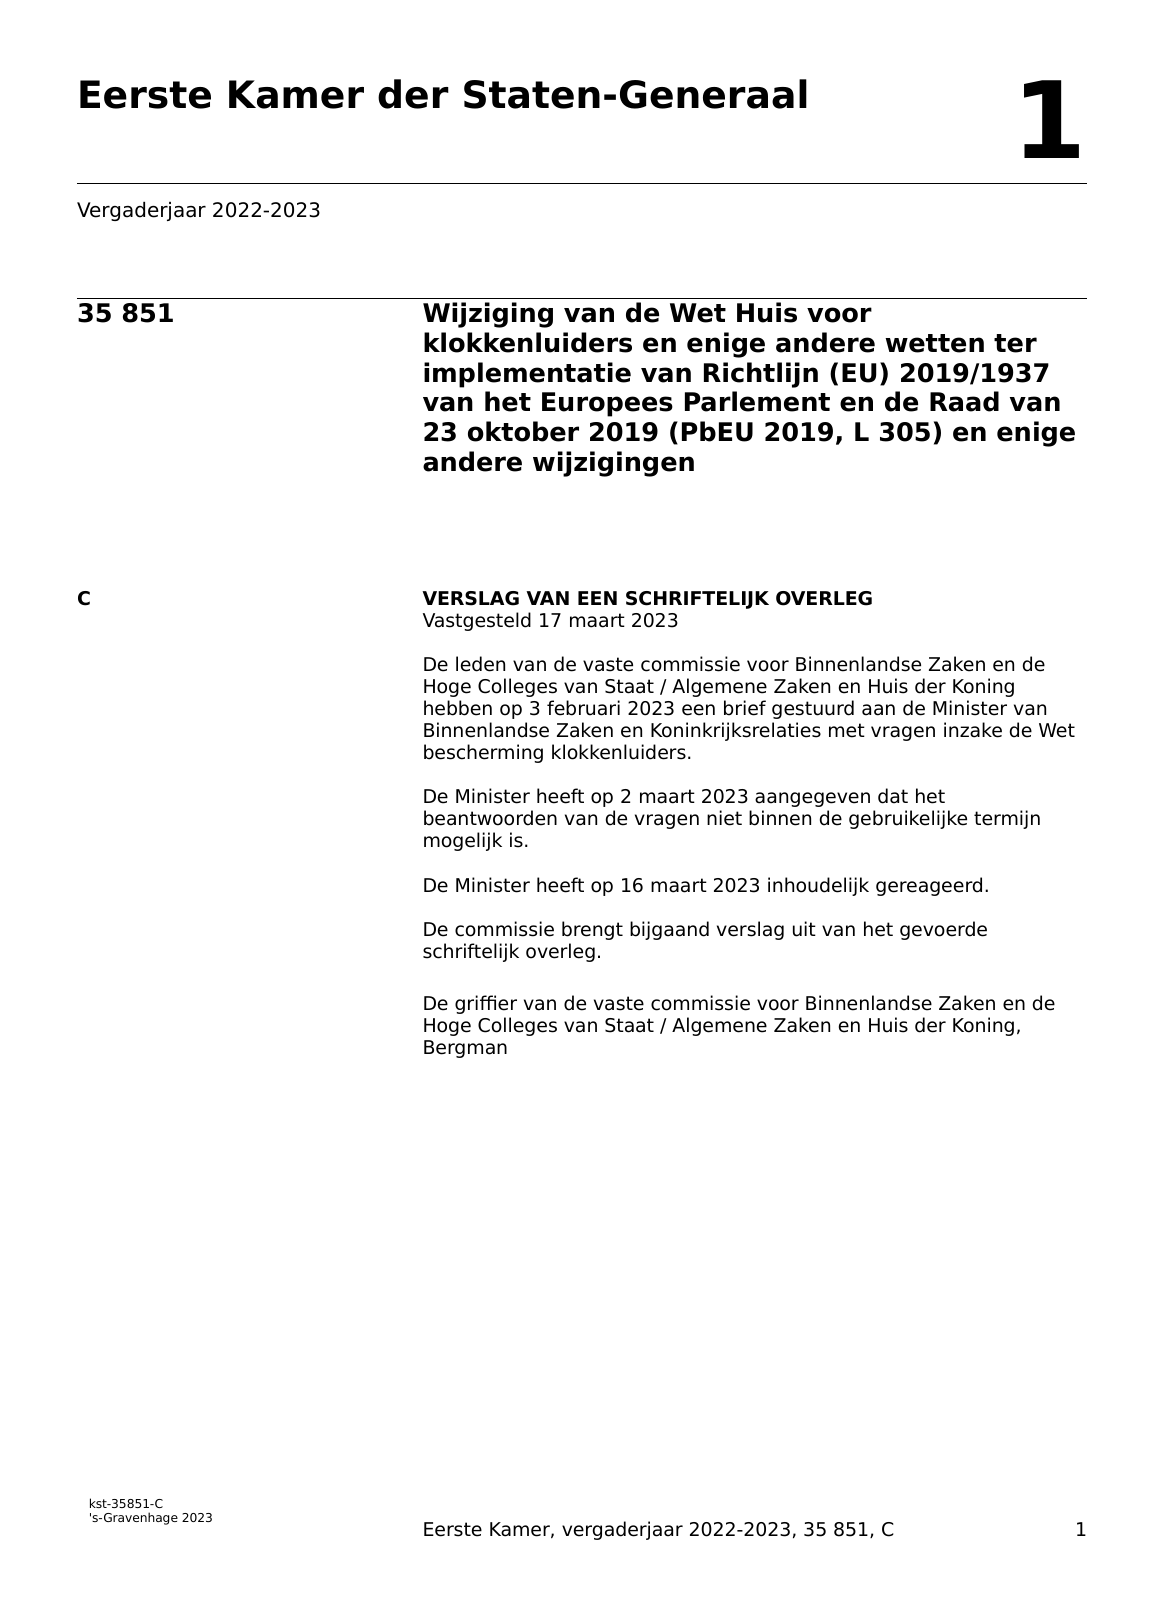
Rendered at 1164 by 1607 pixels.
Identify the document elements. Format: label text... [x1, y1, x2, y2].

text kst-35851-C [88, 1497, 323, 1511]
text De leden van de vaste commissie voor Binnenlandse Zaken en de Hoge Colleges van Staat / Algemene Zaken en Huis der Koning hebben op 3 februari 2023 een brief gestuurd aan de Minister van Binnenlandse Zaken en Koninkrijksrelaties met vragen inzake de Wet bescherming klokkenluiders. [422, 654, 1087, 764]
table_header 1 [886, 59, 1087, 183]
text De Minister heeft op 16 maart 2023 inhoudelijk gereageerd. [422, 874, 1087, 896]
subtitle C VERSLAG VAN EEN SCHRIFTELIJK OVERLEG [77, 588, 1087, 610]
table_header Eerste Kamer der Staten-Generaal [77, 59, 886, 183]
subtitle 35 851 Wijziging van de Wet Huis voor klokkenluiders en enige andere wetten ter implementatie van Richtlijn (EU) 2019/1937 van het Europees Parlement en de Raad van 23 oktober 2019 (PbEU 2019, L 305) en enige andere wijzigingen [77, 299, 1087, 477]
table_cell Vergaderjaar 2022-2023 [77, 184, 1087, 298]
text De commissie brengt bijgaand verslag uit van het gevoerde schriftelijk overleg. [422, 919, 1087, 963]
text De Minister heeft op 2 maart 2023 aangegeven dat het beantwoorden van de vragen niet binnen de gebruikelijke termijn mogelijk is. [422, 786, 1087, 852]
text De griffier van de vaste commissie voor Binnenlandse Zaken en de Hoge Colleges van Staat / Algemene Zaken en Huis der Koning, Bergman [422, 993, 1087, 1058]
text Vastgesteld 17 maart 2023 [422, 610, 1087, 632]
text 's-Gravenhage 2023 [88, 1511, 323, 1525]
